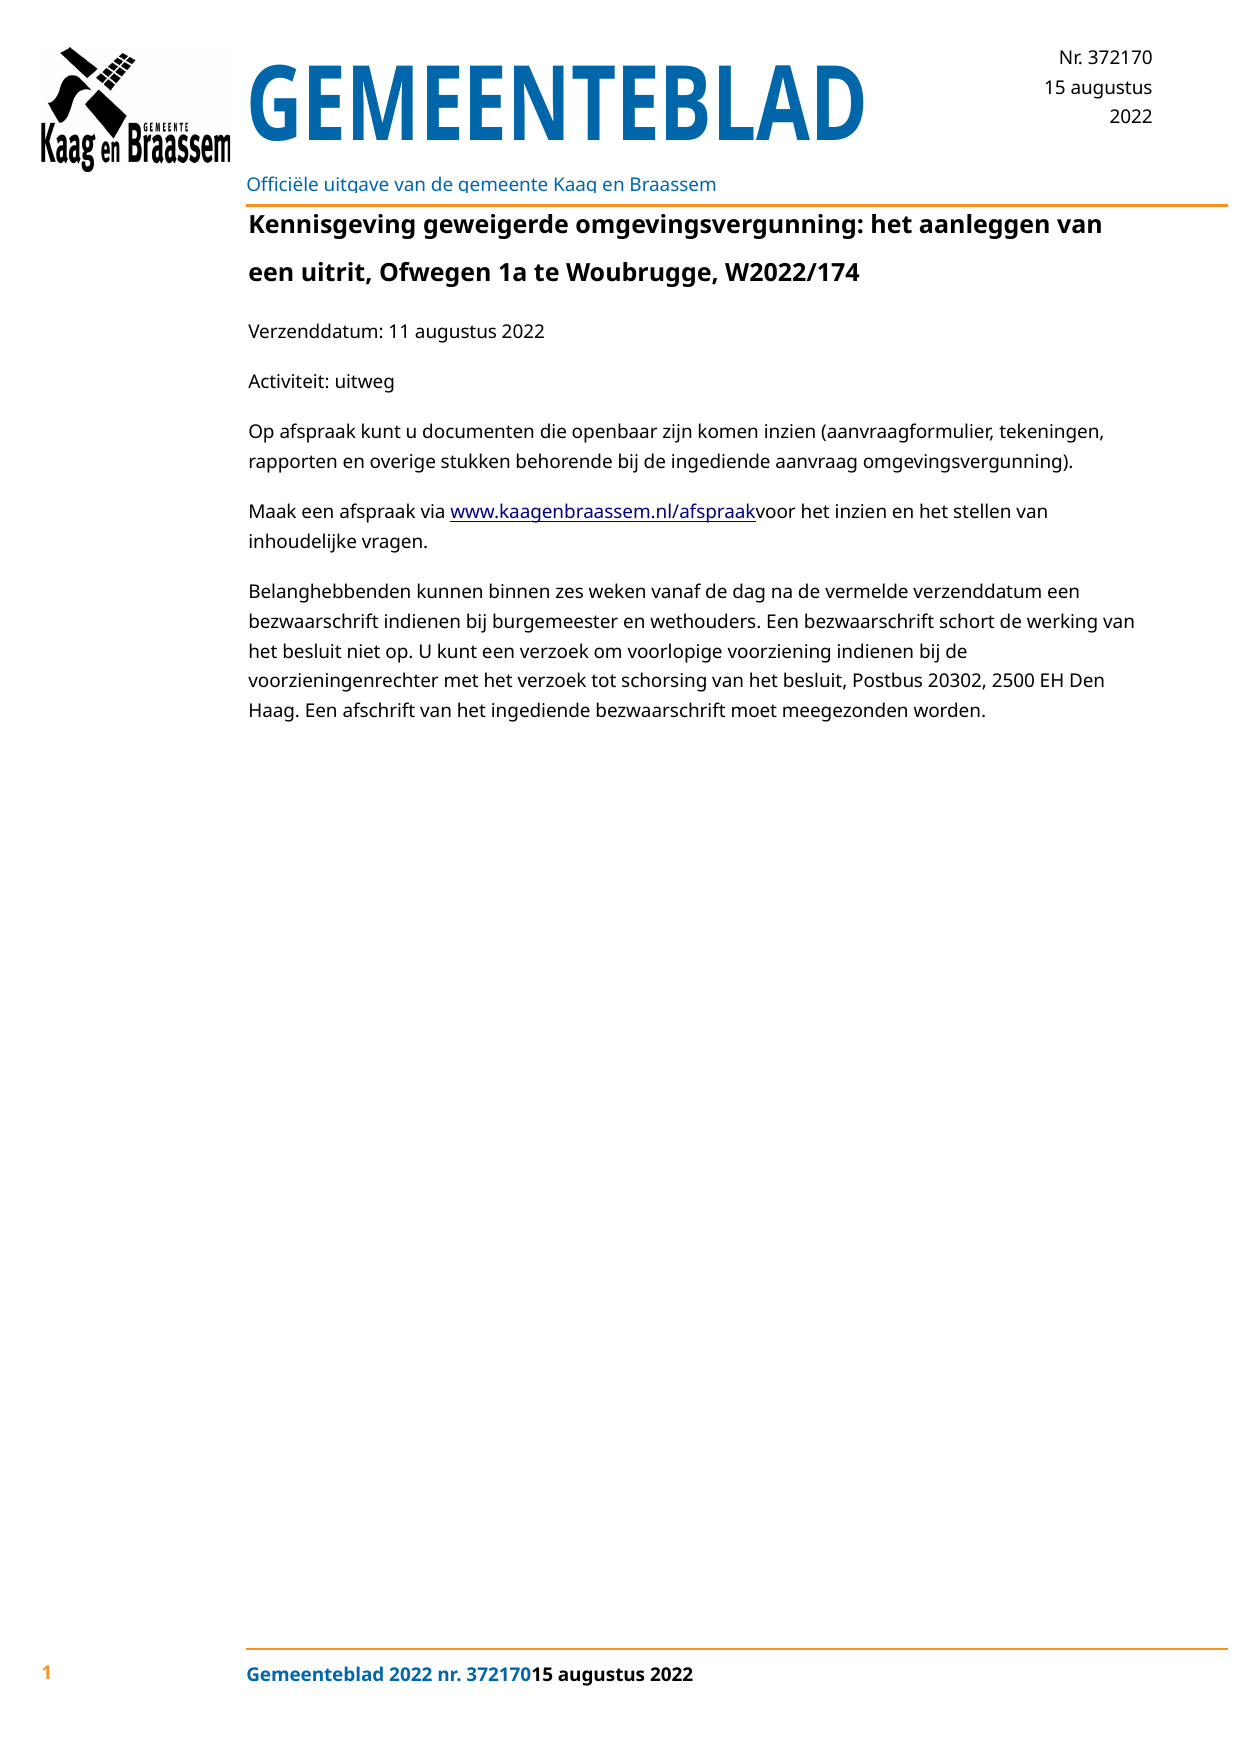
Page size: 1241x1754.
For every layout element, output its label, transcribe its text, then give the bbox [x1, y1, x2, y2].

text Verzenddatum: 11 augustus 2022 [248, 318, 1152, 344]
text Activiteit: uitweg [248, 368, 1152, 394]
text Belanghebbenden kunnen binnen zes weken vanaf de dag na de vermelde verzenddatum een bezwaarschrift indienen bij burgemeester en wethouders. Een bezwaarschrift schort de werking van het besluit niet op. U kunt een verzoek om voorlopige voorziening indienen bij de voorzieningenrechter met het verzoek tot schorsing van het besluit, Postbus 20302, 2500 EH Den Haag. Een afschrift van het ingediende bezwaarschrift moet meegezonden worden. [248, 579, 1152, 723]
text Kennisgeving geweigerde omgevingsvergunning: het aanleggen van een uitrit, Ofwegen 1a te Woubrugge, W2022/174 [248, 207, 1152, 288]
text Op afspraak kunt u documenten die openbaar zijn komen inzien (aanvraagformulier, tekeningen, rapporten en overige stukken behorende bij de ingediende aanvraag omgevingsvergunning). [248, 419, 1152, 474]
text Maak een afspraak via www.kaagenbraassem.nl/afspraakvoor het inzien en het stellen van inhoudelijke vragen. [248, 499, 1152, 554]
picture [41, 47, 231, 172]
